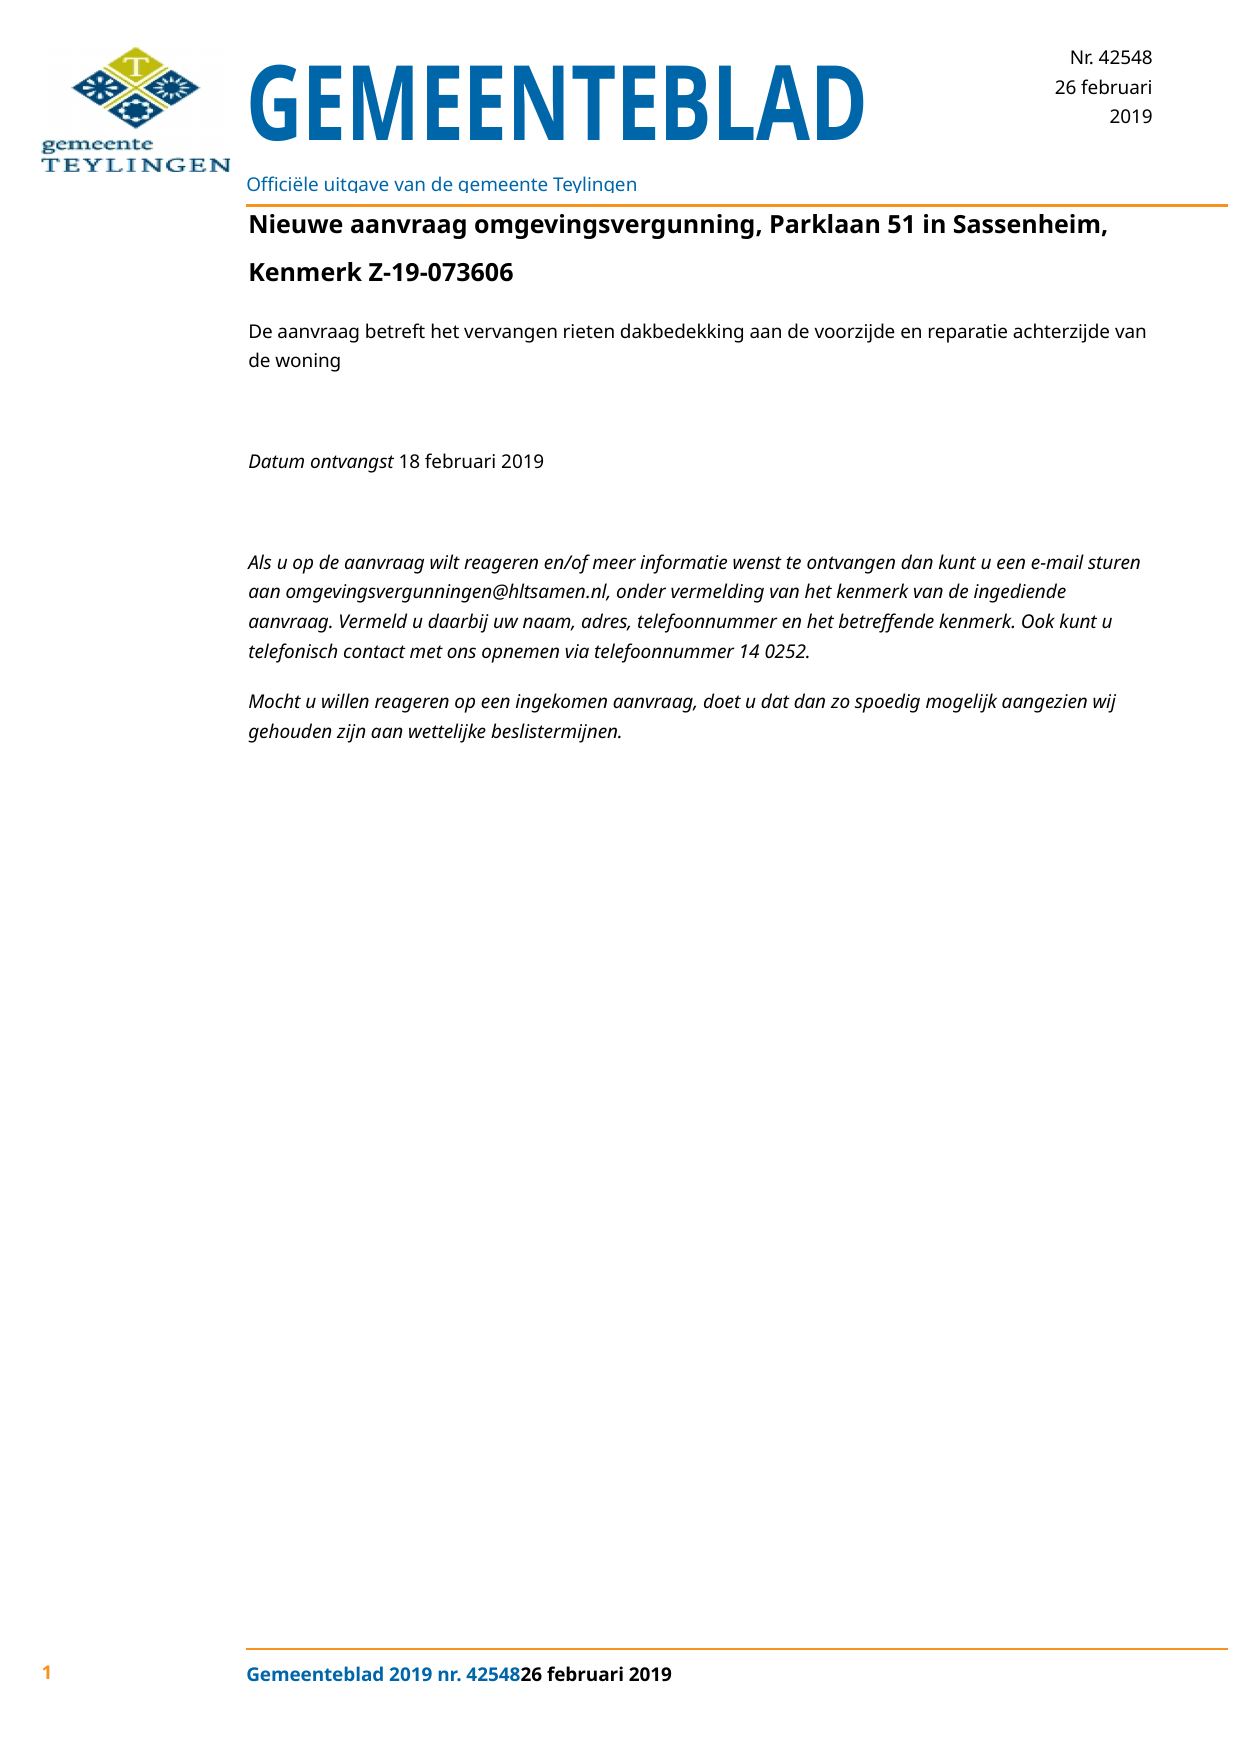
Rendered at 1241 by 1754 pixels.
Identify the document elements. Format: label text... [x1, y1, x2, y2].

picture [41, 47, 231, 172]
text Datum ontvangst 18 februari 2019 [248, 448, 1152, 474]
text Nieuwe aanvraag omgevingsvergunning, Parklaan 51 in Sassenheim, Kenmerk Z-19-073606 [248, 207, 1152, 288]
text Mocht u willen reageren op een ingekomen aanvraag, doet u dat dan zo spoedig mogelijk aangezien wij gehouden zijn aan wettelijke beslistermijnen. [248, 688, 1152, 744]
text De aanvraag betreft het vervangen rieten dakbedekking aan de voorzijde en reparatie achterzijde van de woning [248, 318, 1152, 373]
text Als u op de aanvraag wilt reageren en/of meer informatie wenst te ontvangen dan kunt u een e-mail sturen aan omgevingsvergunningen@hltsamen.nl, onder vermelding van het kenmerk van de ingediende aanvraag. Vermeld u daarbij uw naam, adres, telefoonnummer en het betreffende kenmerk. Ook kunt u telefonisch contact met ons opnemen via telefoonnummer 14 0252. [248, 549, 1152, 664]
